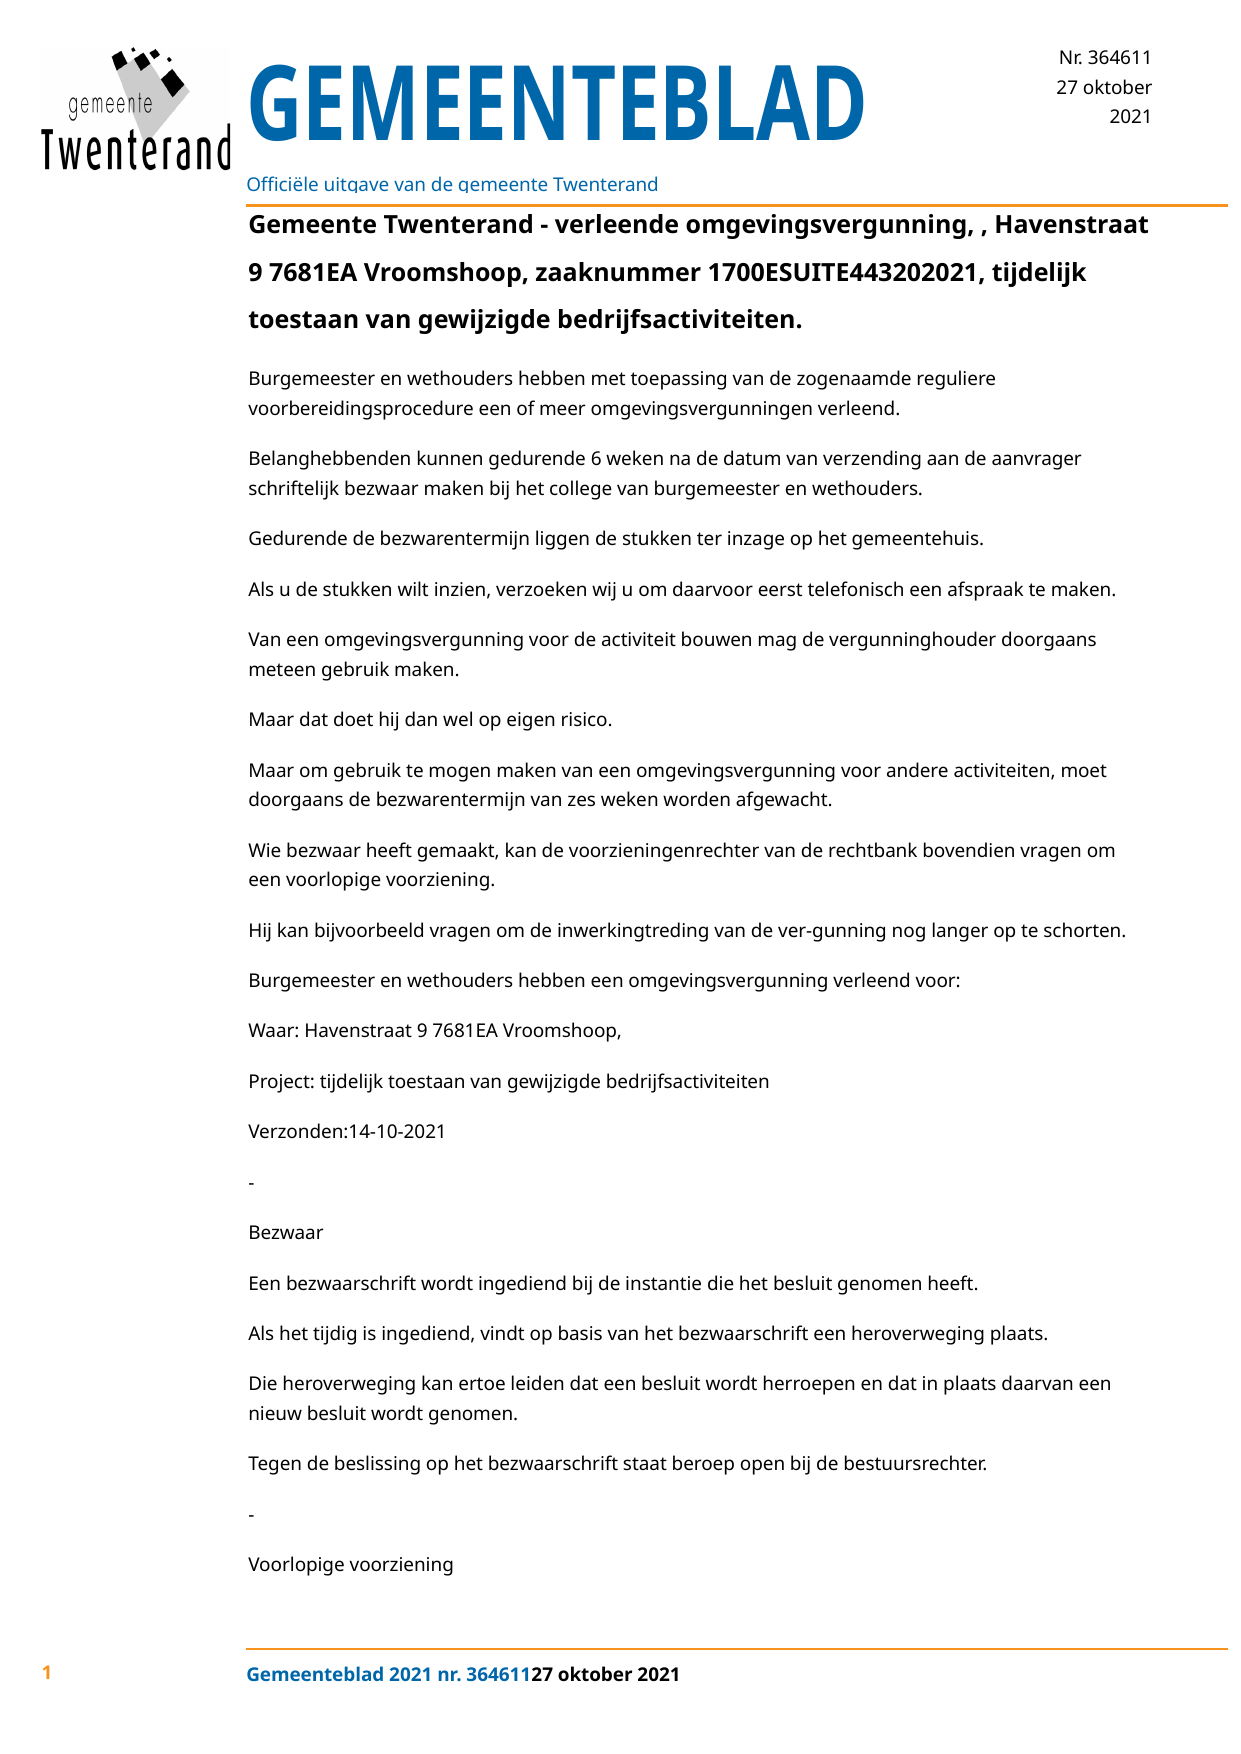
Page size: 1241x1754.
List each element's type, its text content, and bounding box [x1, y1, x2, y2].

text Gedurende de bezwarentermijn liggen de stukken ter inzage op het gemeentehuis. [248, 526, 1152, 551]
text Burgemeester en wethouders hebben een omgevingsvergunning verleend voor: [248, 967, 1152, 993]
text Die heroverweging kan ertoe leiden dat een besluit wordt herroepen en dat in plaats daarvan een nieuw besluit wordt genomen. [248, 1371, 1152, 1426]
text Van een omgevingsvergunning voor de activiteit bouwen mag de vergunninghouder doorgaans meteen gebruik maken. [248, 626, 1152, 682]
text Verzonden:14-10-2021 [248, 1118, 1152, 1144]
text Belanghebbenden kunnen gedurende 6 weken na de datum van verzending aan de aanvrager schriftelijk bezwaar maken bij het college van burgemeester en wethouders. [248, 446, 1152, 501]
text Als u de stukken wilt inzien, verzoeken wij u om daarvoor eerst telefonisch een afspraak te maken. [248, 576, 1152, 602]
text Maar om gebruik te mogen maken van een omgevingsvergunning voor andere activiteiten, moet doorgaans de bezwarentermijn van zes weken worden afgewacht. [248, 757, 1152, 812]
text Wie bezwaar heeft gemaakt, kan de voorzieningenrechter van de rechtbank bovendien vragen om een voorlopige voorziening. [248, 837, 1152, 892]
text Project: tijdelijk toestaan van gewijzigde bedrijfsactiviteiten [248, 1068, 1152, 1094]
text Tegen de beslissing op het bezwaarschrift staat beroep open bij de bestuursrechter. [248, 1451, 1152, 1476]
text - [248, 1169, 1152, 1194]
text Burgemeester en wethouders hebben met toepassing van de zogenaamde reguliere voorbereidingsprocedure een of meer omgevingsvergunningen verleend. [248, 366, 1152, 421]
text Maar dat doet hij dan wel op eigen risico. [248, 706, 1152, 732]
text Als het tijdig is ingediend, vindt op basis van het bezwaarschrift een heroverweging plaats. [248, 1320, 1152, 1346]
text Hij kan bijvoorbeeld vragen om de inwerkingtreding van de ver-gunning nog langer op te schorten. [248, 917, 1152, 942]
text - [248, 1501, 1152, 1527]
text Bezwaar [248, 1219, 1152, 1245]
text Een bezwaarschrift wordt ingediend bij de instantie die het besluit genomen heeft. [248, 1270, 1152, 1295]
text Gemeente Twenterand - verleende omgevingsvergunning, , Havenstraat 9 7681EA Vroomshoop, zaaknummer 1700ESUITE443202021, tijdelijk toestaan van gewijzigde bedrijfsactiviteiten. [248, 207, 1152, 336]
text Waar: Havenstraat 9 7681EA Vroomshoop, [248, 1018, 1152, 1043]
text Voorlopige voorziening [248, 1551, 1152, 1577]
picture [41, 47, 231, 172]
